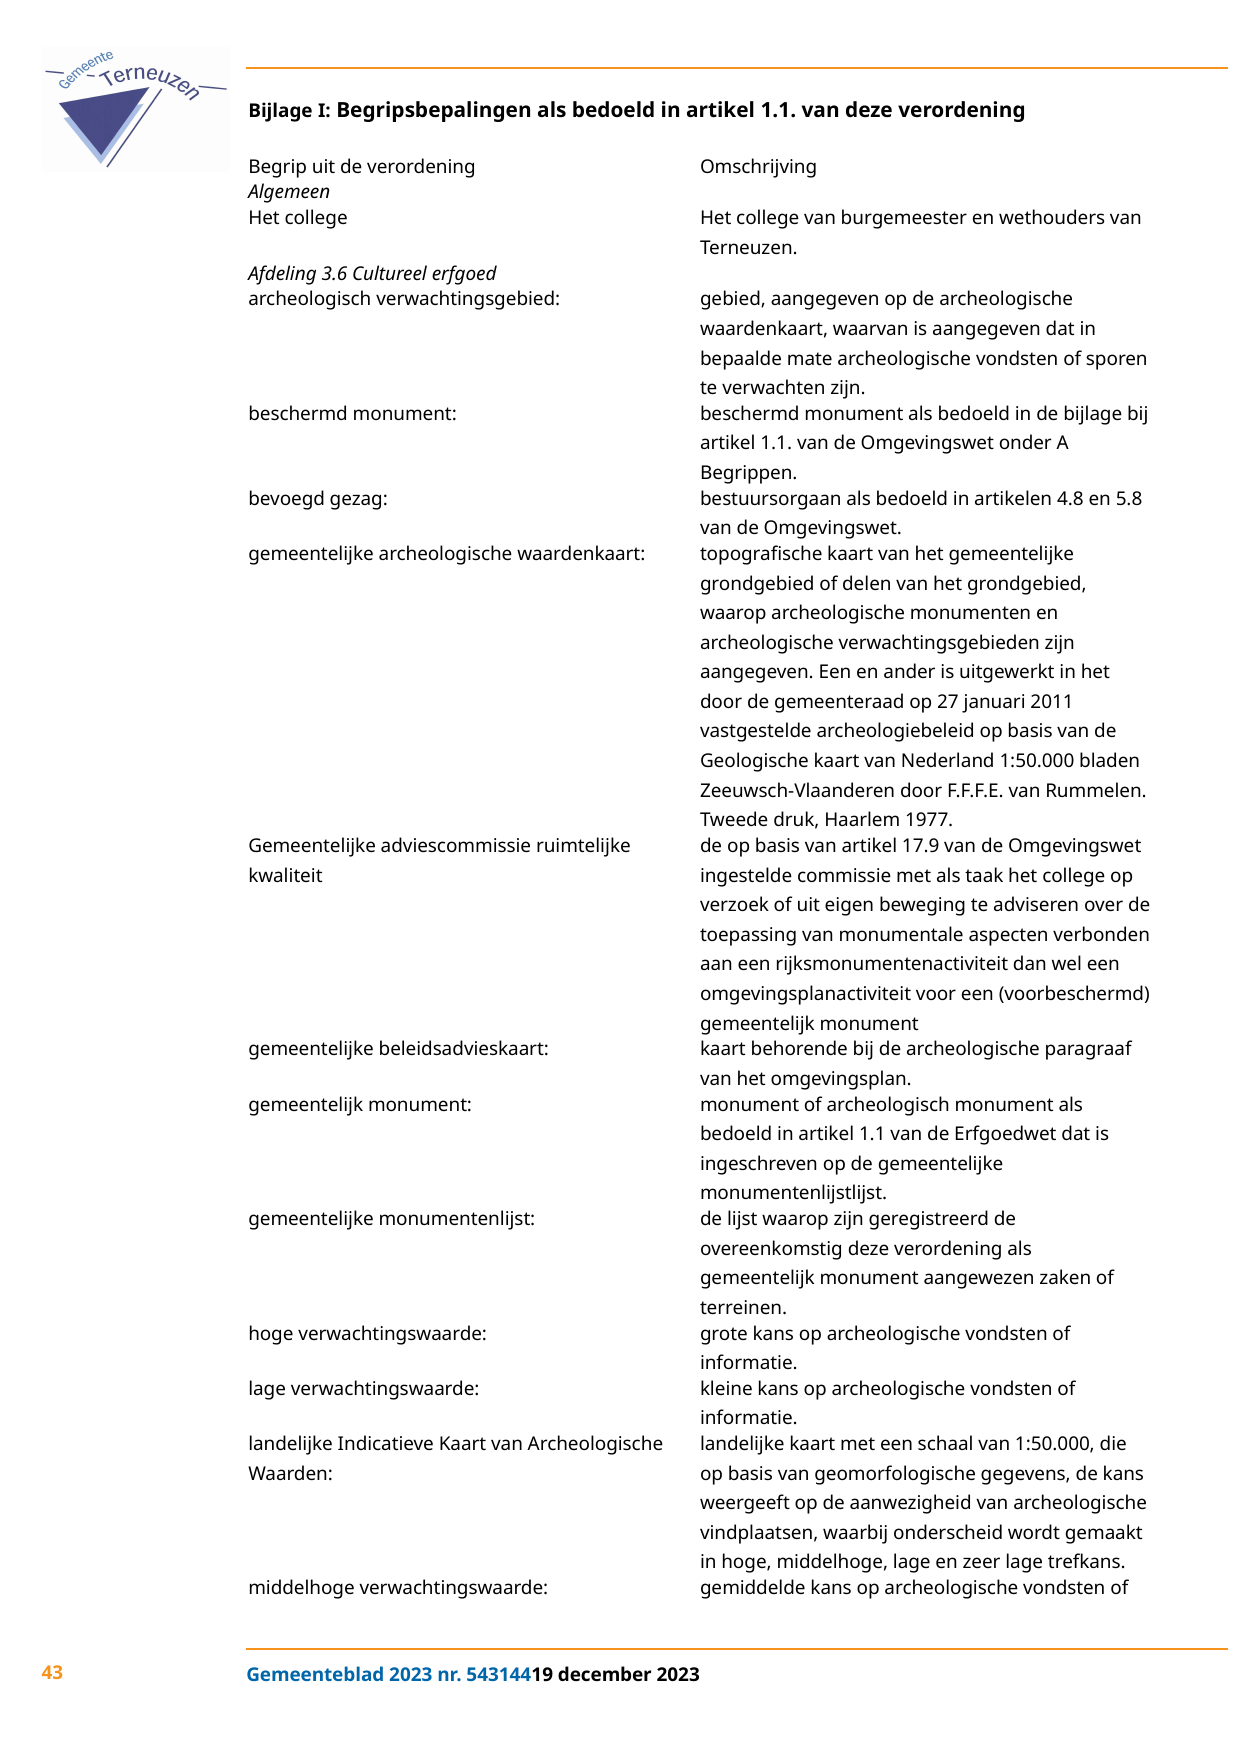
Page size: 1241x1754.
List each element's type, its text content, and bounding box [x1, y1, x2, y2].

table_cell Afdeling 3.6 Cultureel erfgoed [248, 260, 700, 286]
table_cell Gemeentelijke adviescommissie ruimtelijke kwaliteit [248, 832, 700, 1035]
table_cell Algemeen [248, 179, 700, 204]
table_cell middelhoge verwachtingswaarde: [248, 1574, 700, 1600]
table_cell beschermd monument als bedoeld in de bijlage bij artikel 1.1. van de Omgevingswet onder A Begrippen. [700, 400, 1152, 485]
table_cell gemeentelijke monumentenlijst: [248, 1205, 700, 1320]
table_cell gemeentelijke beleidsadvieskaart: [248, 1035, 700, 1091]
table_cell beschermd monument: [248, 400, 700, 485]
table_cell topografische kaart van het gemeentelijke grondgebied of delen van het grondgebied, waarop archeologische monumenten en archeologische verwachtingsgebieden zijn aangegeven. Een en ander is uitgewerkt in het door de gemeenteraad op 27 januari 2011 vastgestelde archeologiebeleid op basis van de Geologische kaart van Nederland 1:50.000 bladen Zeeuwsch-Vlaanderen door F.F.F.E. van Rummelen. Tweede druk, Haarlem 1977. [700, 540, 1152, 832]
table_cell hoge verwachtingswaarde: [248, 1320, 700, 1375]
table_cell grote kans op archeologische vondsten of informatie. [700, 1320, 1152, 1375]
table_cell de op basis van artikel 17.9 van de Omgevingswet ingestelde commissie met als taak het college op verzoek of uit eigen beweging te adviseren over de toepassing van monumentale aspecten verbonden aan een rijksmonumentenactiviteit dan wel een omgevingsplanactiviteit voor een (voorbeschermd) gemeentelijk monument [700, 832, 1152, 1035]
picture [41, 47, 231, 172]
table_cell kaart behorende bij de archeologische paragraaf van het omgevingsplan. [700, 1035, 1152, 1091]
table_cell landelijke Indicatieve Kaart van Archeologische Waarden: [248, 1430, 700, 1574]
table_cell gebied, aangegeven op de archeologische waardenkaart, waarvan is aangegeven dat in bepaalde mate archeologische vondsten of sporen te verwachten zijn. [700, 286, 1152, 400]
table_cell bestuursorgaan als bedoeld in artikelen 4.8 en 5.8 van de Omgevingswet. [700, 485, 1152, 540]
table_header Begrip uit de verordening [248, 153, 700, 179]
table_cell gemeentelijk monument: [248, 1091, 700, 1205]
table_cell [700, 179, 1152, 204]
table_cell archeologisch verwachtingsgebied: [248, 286, 700, 400]
text Bijlage I: Begripsbepalingen als bedoeld in artikel 1.1. van deze verordening [248, 95, 1152, 123]
table_cell gemeentelijke archeologische waardenkaart: [248, 540, 700, 832]
table_cell lage verwachtingswaarde: [248, 1375, 700, 1430]
table_cell Het college [248, 205, 700, 260]
table_cell kleine kans op archeologische vondsten of informatie. [700, 1375, 1152, 1430]
table_cell [700, 260, 1152, 286]
table_cell Het college van burgemeester en wethouders van Terneuzen. [700, 205, 1152, 260]
table_cell gemiddelde kans op archeologische vondsten of [700, 1574, 1152, 1600]
table_cell de lijst waarop zijn geregistreerd de overeenkomstig deze verordening als gemeentelijk monument aangewezen zaken of terreinen. [700, 1205, 1152, 1320]
table_cell monument of archeologisch monument als bedoeld in artikel 1.1 van de Erfgoedwet dat is ingeschreven op de gemeentelijke monumentenlijstlijst. [700, 1091, 1152, 1205]
table_cell landelijke kaart met een schaal van 1:50.000, die op basis van geomorfologische gegevens, de kans weergeeft op de aanwezigheid van archeologische vindplaatsen, waarbij onderscheid wordt gemaakt in hoge, middelhoge, lage en zeer lage trefkans. [700, 1430, 1152, 1574]
table_cell bevoegd gezag: [248, 485, 700, 540]
table_header Omschrijving [700, 153, 1152, 179]
